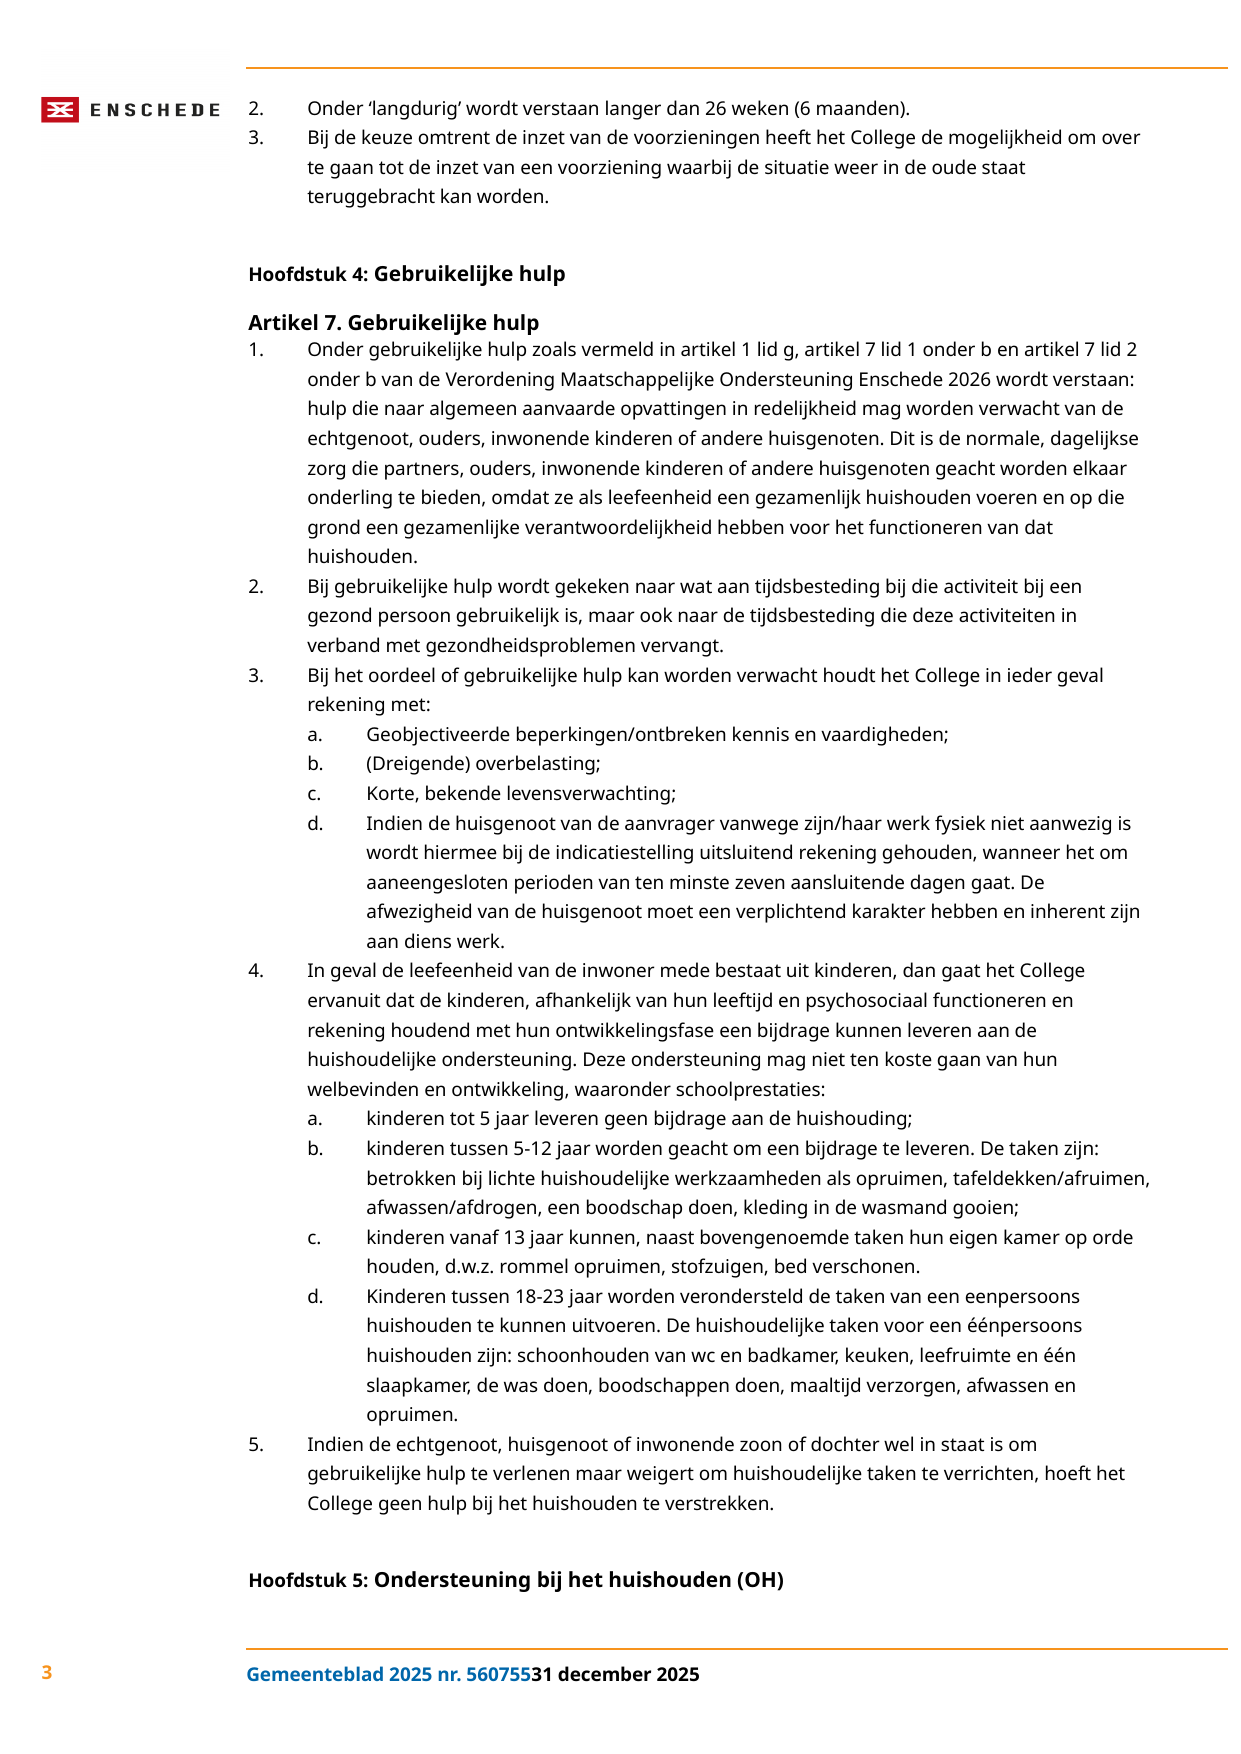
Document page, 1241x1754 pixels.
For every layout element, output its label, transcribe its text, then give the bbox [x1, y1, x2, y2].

list kinderen vanaf 13 jaar kunnen, naast bovengenoemde taken hun eigen kamer op orde houden, d.w.z. rommel opruimen, stofzuigen, bed verschonen. [307, 1224, 1152, 1279]
text Artikel 7. Gebruikelijke hulp [248, 308, 1152, 336]
list (Dreigende) overbelasting; [307, 751, 1152, 776]
list kinderen tot 5 jaar leveren geen bijdrage aan de huishouding; [307, 1106, 1152, 1131]
list Bij gebruikelijke hulp wordt gekeken naar wat aan tijdsbesteding bij die activiteit bij een gezond persoon gebruikelijk is, maar ook naar de tijdsbesteding die deze activiteiten in verband met gezondheidsproblemen vervangt. [248, 573, 1152, 658]
list Geobjectiveerde beperkingen/ontbreken kennis en vaardigheden; [307, 721, 1152, 747]
list Onder ‘langdurig’ wordt verstaan langer dan 26 weken (6 maanden). [248, 95, 1152, 121]
list In geval de leefeenheid van de inwoner mede bestaat uit kinderen, dan gaat het College ervanuit dat de kinderen, afhankelijk van hun leeftijd en psychosociaal functioneren en rekening houdend met hun ontwikkelingsfase een bijdrage kunnen leveren aan de huishoudelijke ondersteuning. Deze ondersteuning mag niet ten koste gaan van hun welbevinden en ontwikkeling, waaronder schoolprestaties: [248, 958, 1152, 1102]
list Kinderen tussen 18-23 jaar worden verondersteld de taken van een eenpersoons huishouden te kunnen uitvoeren. De huishoudelijke taken voor een éénpersoons huishouden zijn: schoonhouden van wc en badkamer, keuken, leefruimte en één slaapkamer, de was doen, boodschappen doen, maaltijd verzorgen, afwassen en opruimen. [307, 1283, 1152, 1427]
list Bij het oordeel of gebruikelijke hulp kan worden verwacht houdt het College in ieder geval rekening met: [248, 662, 1152, 717]
list Bij de keuze omtrent de inzet van de voorzieningen heeft het College de mogelijkheid om over te gaan tot de inzet van een voorziening waarbij de situatie weer in de oude staat teruggebracht kan worden. [248, 124, 1152, 209]
text Hoofdstuk 4: Gebruikelijke hulp [248, 259, 1152, 287]
picture [41, 47, 231, 172]
list kinderen tussen 5-12 jaar worden geacht om een bijdrage te leveren. De taken zijn: betrokken bij lichte huishoudelijke werkzaamheden als opruimen, tafeldekken/afruimen, afwassen/afdrogen, een boodschap doen, kleding in de wasmand gooien; [307, 1135, 1152, 1220]
list Korte, bekende levensverwachting; [307, 780, 1152, 806]
list Indien de echtgenoot, huisgenoot of inwonende zoon of dochter wel in staat is om gebruikelijke hulp te verlenen maar weigert om huishoudelijke taken te verrichten, hoeft het College geen hulp bij het huishouden te verstrekken. [248, 1431, 1152, 1516]
text Hoofdstuk 5: Ondersteuning bij het huishouden (OH) [248, 1565, 1152, 1594]
list Indien de huisgenoot van de aanvrager vanwege zijn/haar werk fysiek niet aanwezig is wordt hiermee bij de indicatiestelling uitsluitend rekening gehouden, wanneer het om aaneengesloten perioden van ten minste zeven aansluitende dagen gaat. De afwezigheid van de huisgenoot moet een verplichtend karakter hebben en inherent zijn aan diens werk. [307, 810, 1152, 954]
list Onder gebruikelijke hulp zoals vermeld in artikel 1 lid g, artikel 7 lid 1 onder b en artikel 7 lid 2 onder b van de Verordening Maatschappelijke Ondersteuning Enschede 2026 wordt verstaan: hulp die naar algemeen aanvaarde opvattingen in redelijkheid mag worden verwacht van de echtgenoot, ouders, inwonende kinderen of andere huisgenoten. Dit is de normale, dagelijkse zorg die partners, ouders, inwonende kinderen of andere huisgenoten geacht worden elkaar onderling te bieden, omdat ze als leefeenheid een gezamenlijk huishouden voeren en op die grond een gezamenlijke verantwoordelijkheid hebben voor het functioneren van dat huishouden. [248, 336, 1152, 569]
